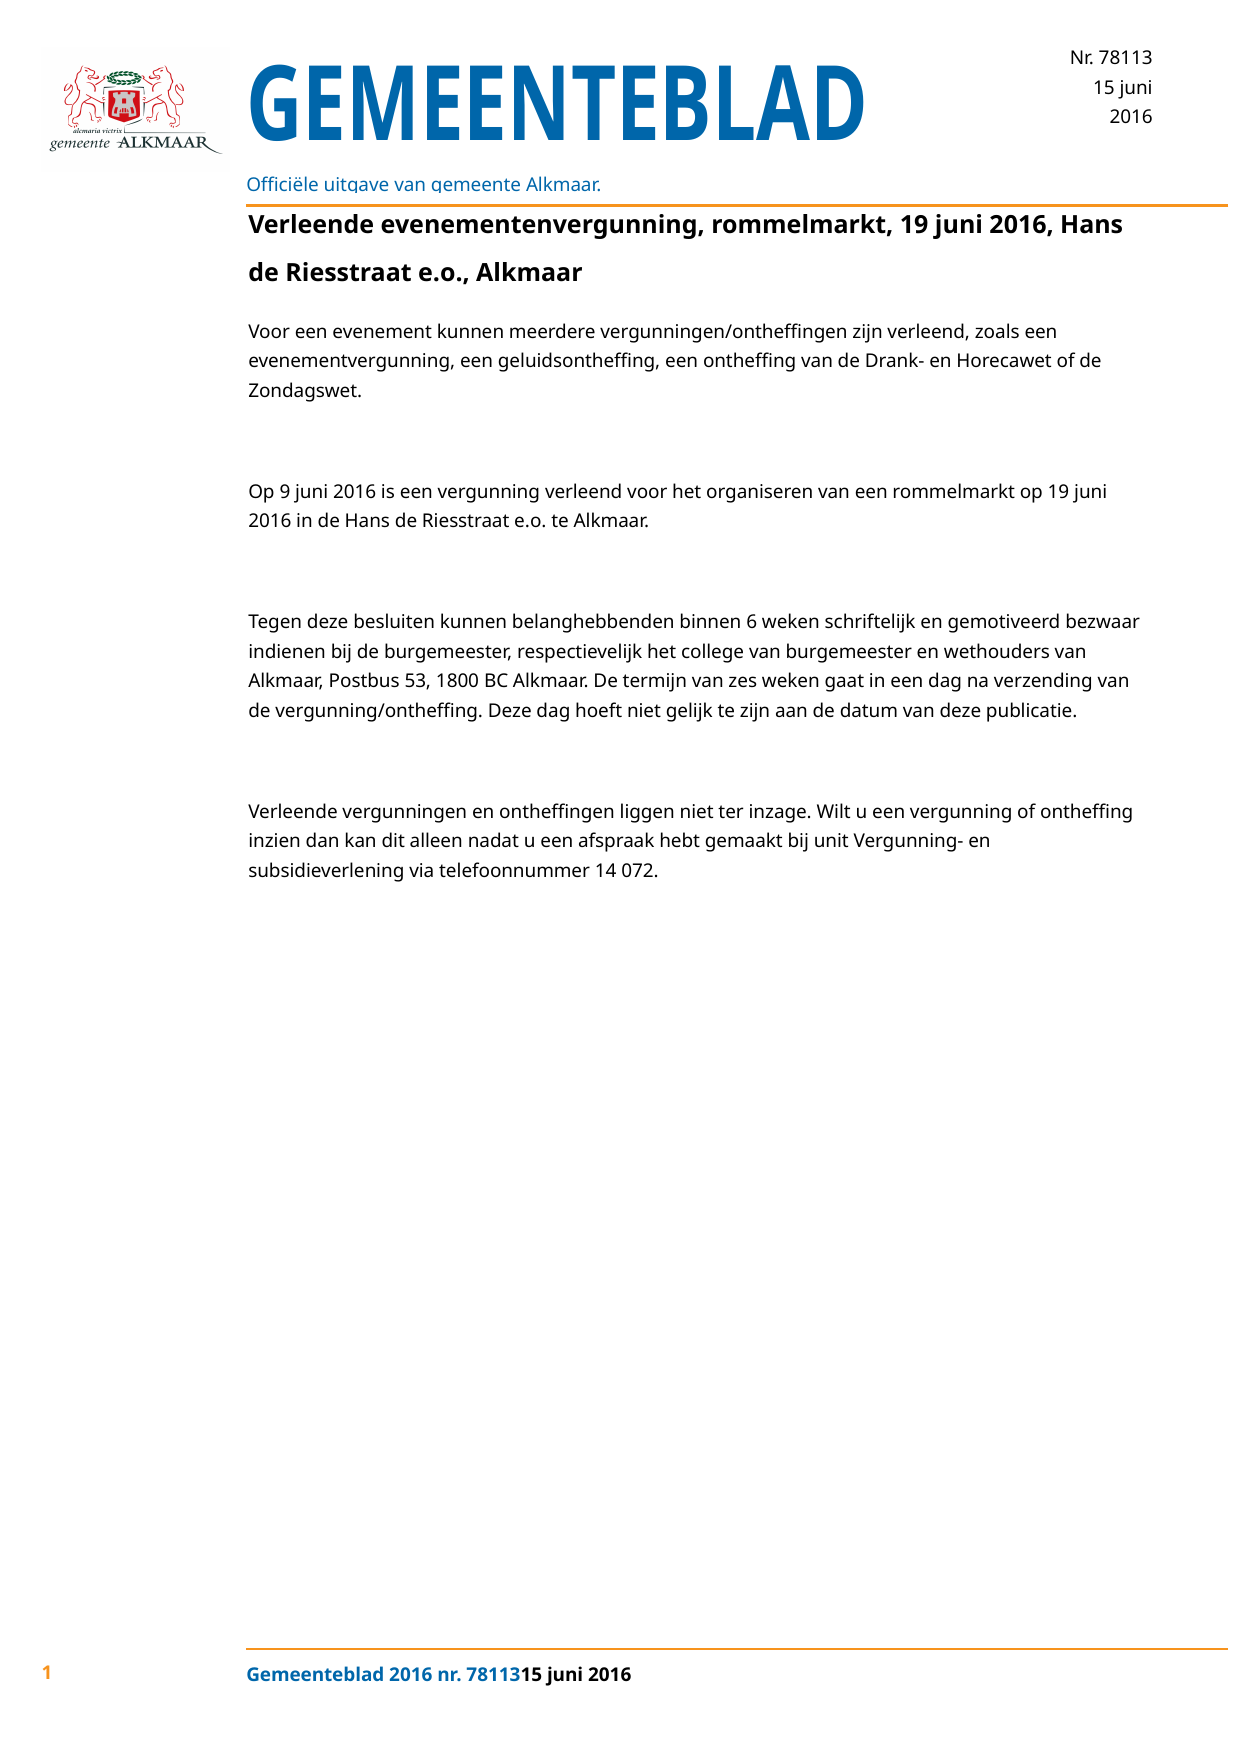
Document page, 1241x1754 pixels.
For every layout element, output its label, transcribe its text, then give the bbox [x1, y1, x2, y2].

text Verleende evenementenvergunning, rommelmarkt, 19 juni 2016, Hans de Riesstraat e.o., Alkmaar [248, 207, 1152, 288]
text Verleende vergunningen en ontheffingen liggen niet ter inzage. Wilt u een vergunning of ontheffing inzien dan kan dit alleen nadat u een afspraak hebt gemaakt bij unit Vergunning- en subsidieverlening via telefoonnummer 14 072. [248, 798, 1152, 883]
picture [41, 47, 231, 172]
text Tegen deze besluiten kunnen belanghebbenden binnen 6 weken schriftelijk en gemotiveerd bezwaar indienen bij de burgemeester, respectievelijk het college van burgemeester en wethouders van Alkmaar, Postbus 53, 1800 BC Alkmaar. De termijn van zes weken gaat in een dag na verzending van de vergunning/ontheffing. Deze dag hoeft niet gelijk te zijn aan de datum van deze publicatie. [248, 608, 1152, 723]
text Op 9 juni 2016 is een vergunning verleend voor het organiseren van een rommelmarkt op 19 juni 2016 in de Hans de Riesstraat e.o. te Alkmaar. [248, 478, 1152, 533]
text Voor een evenement kunnen meerdere vergunningen/ontheffingen zijn verleend, zoals een evenementvergunning, een geluidsontheffing, een ontheffing van de Drank- en Horecawet of de Zondagswet. [248, 318, 1152, 403]
